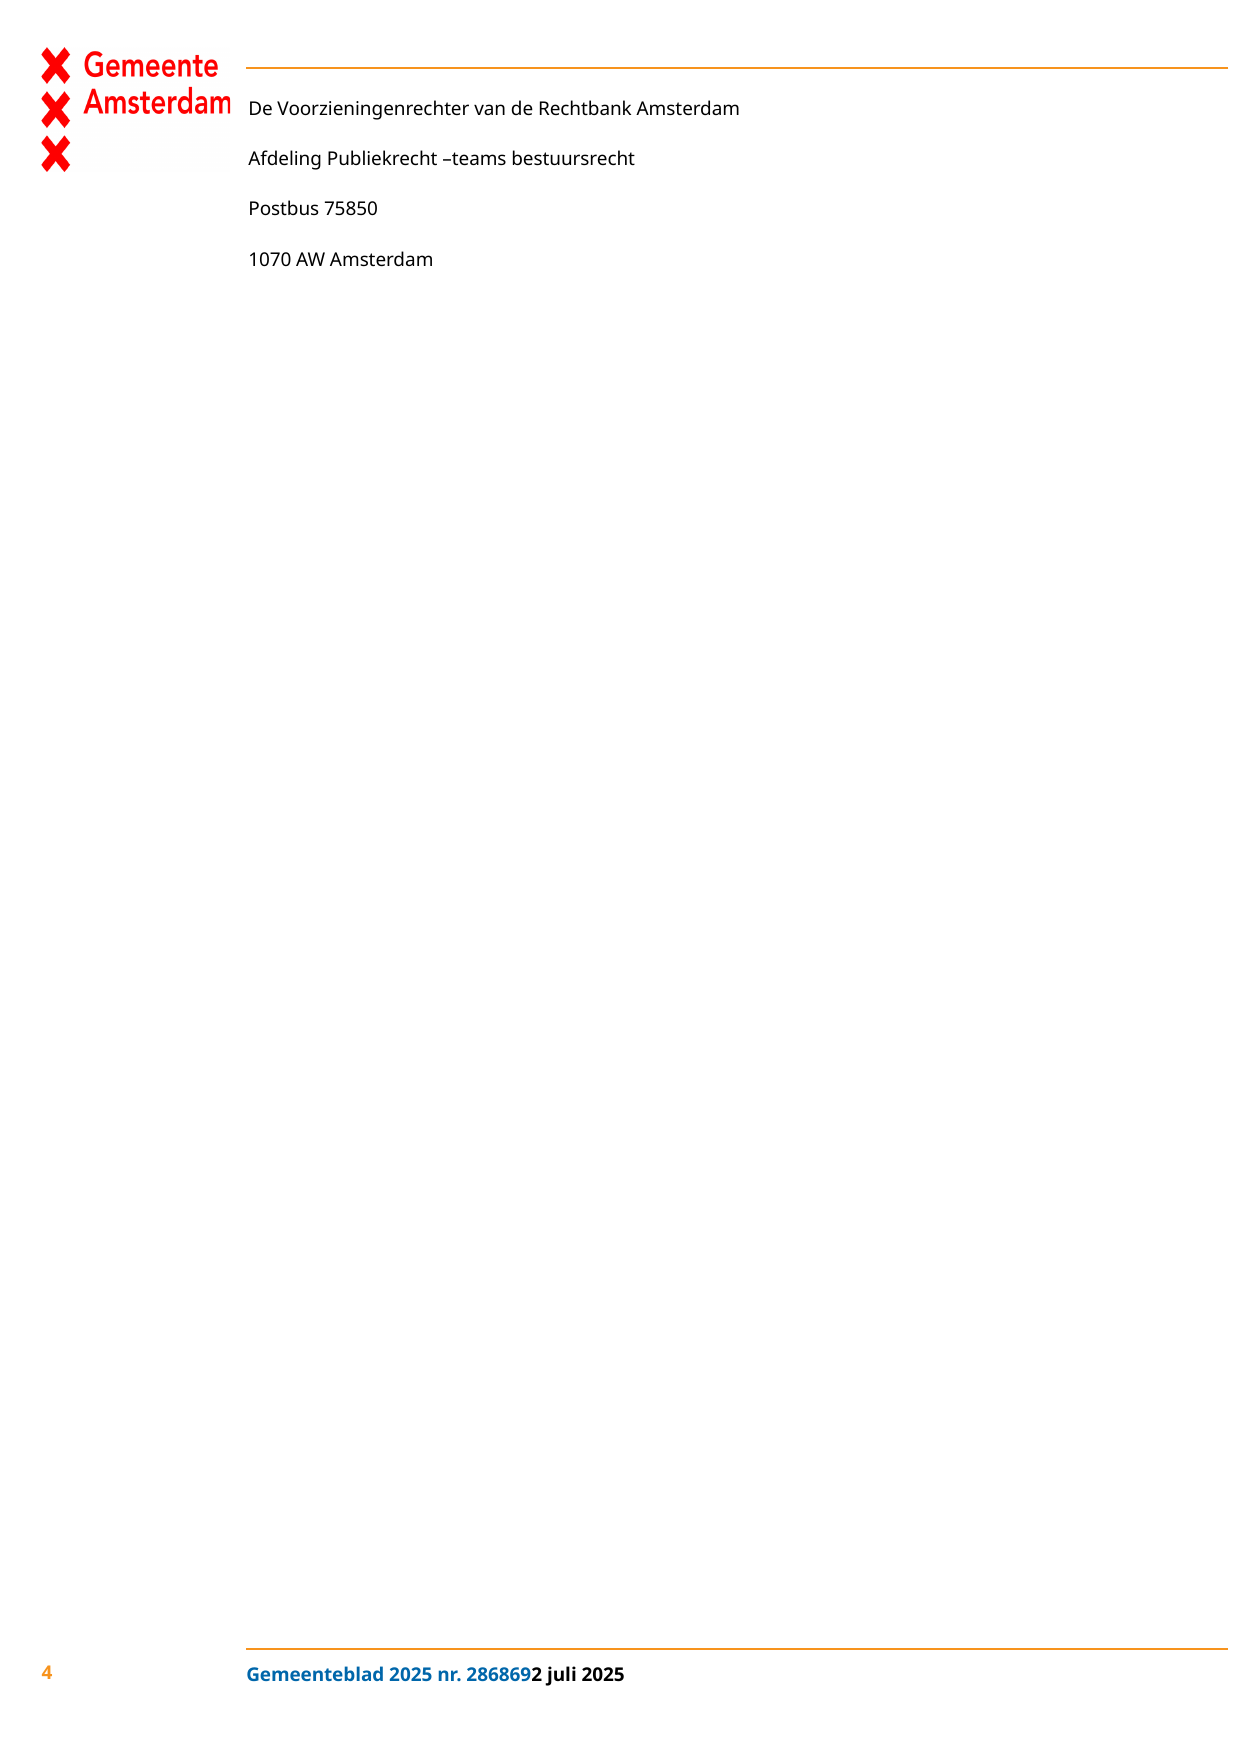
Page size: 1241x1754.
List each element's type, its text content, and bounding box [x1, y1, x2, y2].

picture [41, 47, 231, 172]
text 1070 AW Amsterdam [248, 246, 1152, 272]
text Postbus 75850 [248, 196, 1152, 221]
text Afdeling Publiekrecht –teams bestuursrecht [248, 145, 1152, 171]
text De Voorzieningenrechter van de Rechtbank Amsterdam [248, 95, 1152, 121]
